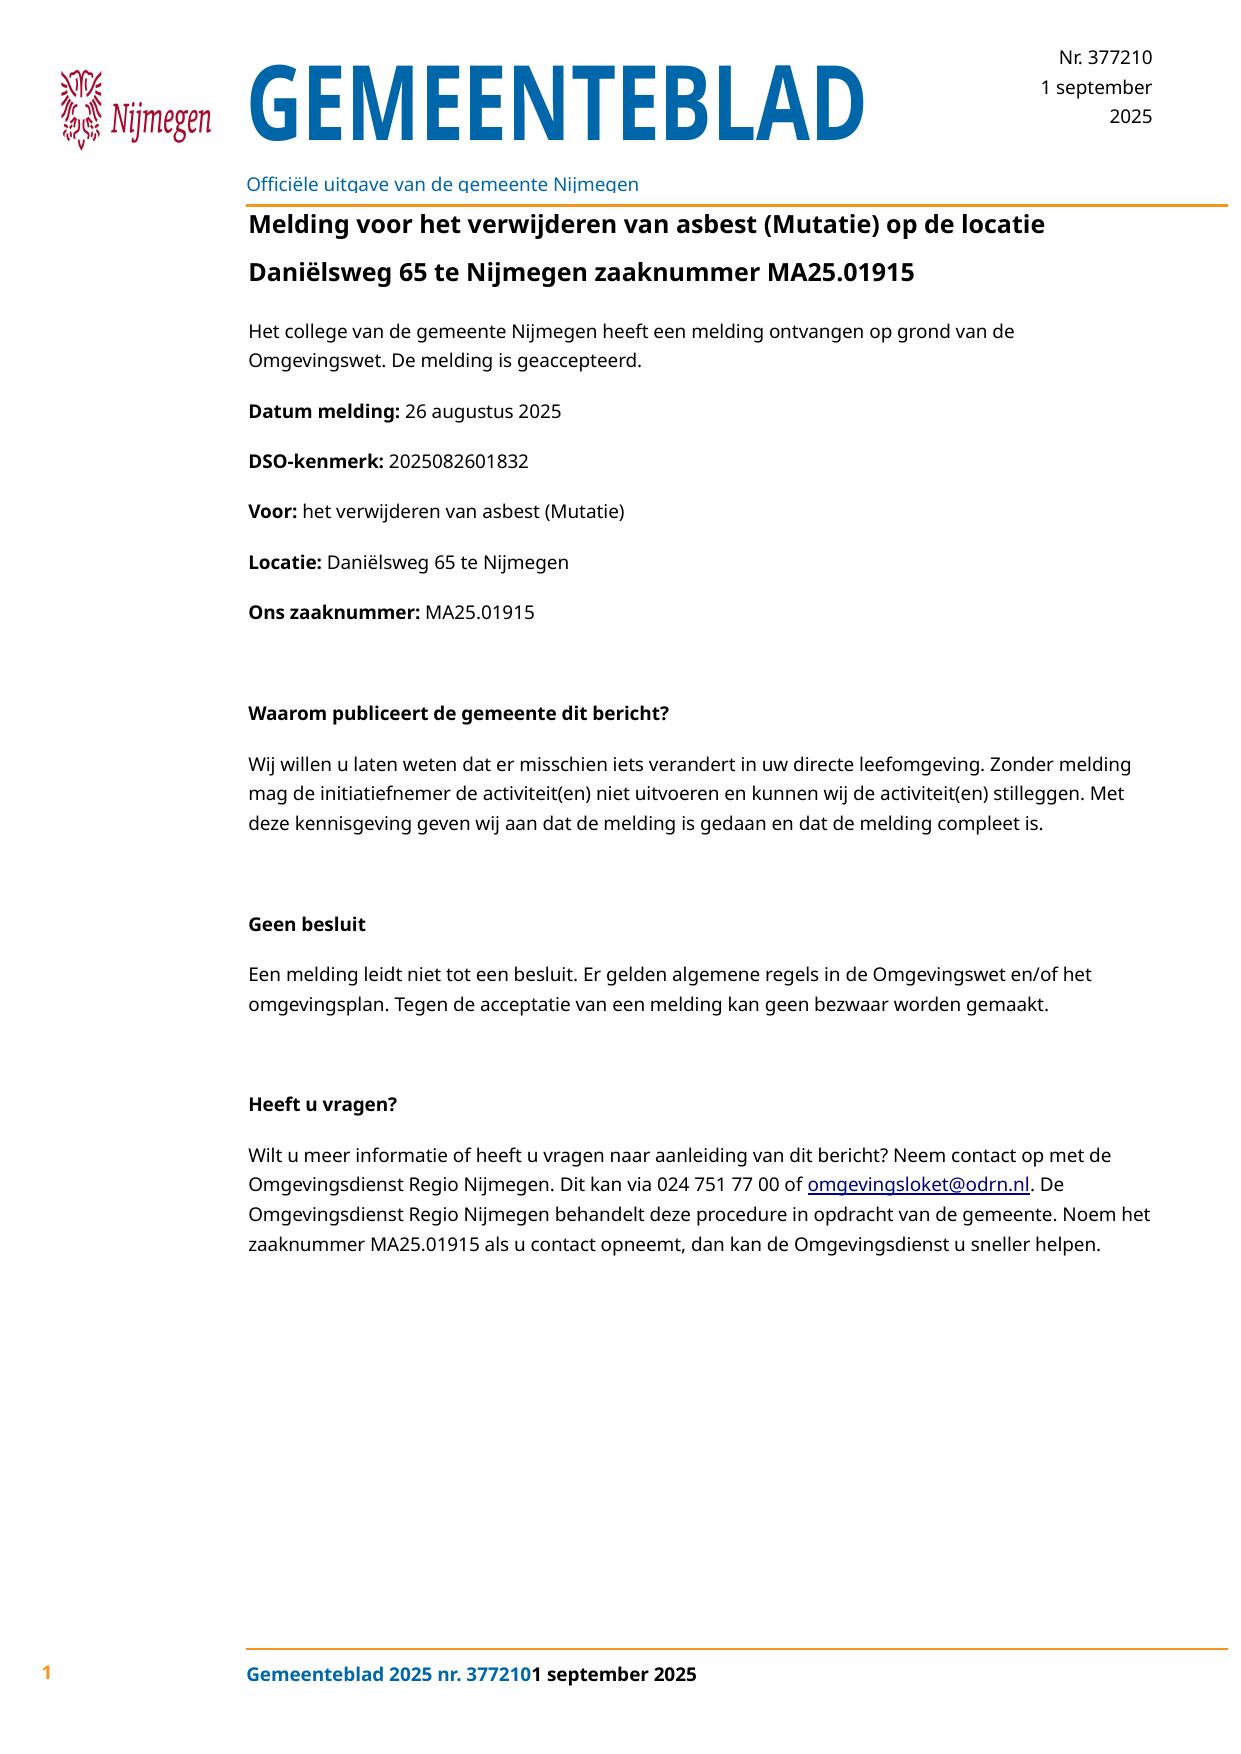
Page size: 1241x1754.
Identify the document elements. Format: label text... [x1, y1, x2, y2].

text Ons zaaknummer: MA25.01915 [248, 599, 1152, 625]
text Geen besluit [248, 911, 1152, 937]
text Datum melding: 26 augustus 2025 [248, 398, 1152, 424]
text Voor: het verwijderen van asbest (Mutatie) [248, 499, 1152, 524]
text Een melding leidt niet tot een besluit. Er gelden algemene regels in de Omgevingswet en/of het omgevingsplan. Tegen de acceptatie van een melding kan geen bezwaar worden gemaakt. [248, 961, 1152, 1017]
text Waarom publiceert de gemeente dit bericht? [248, 700, 1152, 726]
picture [41, 47, 231, 172]
text Wilt u meer informatie of heeft u vragen naar aanleiding van dit bericht? Neem contact op met de Omgevingsdienst Regio Nijmegen. Dit kan via 024 751 77 00 of omgevingsloket@odrn.nl. De Omgevingsdienst Regio Nijmegen behandelt deze procedure in opdracht van de gemeente. Noem het zaaknummer MA25.01915 als u contact opneemt, dan kan de Omgevingsdienst u sneller helpen. [248, 1142, 1152, 1257]
text DSO-kenmerk: 2025082601832 [248, 448, 1152, 474]
text Melding voor het verwijderen van asbest (Mutatie) op de locatie Daniëlsweg 65 te Nijmegen zaaknummer MA25.01915 [248, 207, 1152, 288]
text Wij willen u laten weten dat er misschien iets verandert in uw directe leefomgeving. Zonder melding mag de initiatiefnemer de activiteit(en) niet uitvoeren en kunnen wij de activiteit(en) stilleggen. Met deze kennisgeving geven wij aan dat de melding is gedaan en dat de melding compleet is. [248, 751, 1152, 836]
text Heeft u vragen? [248, 1092, 1152, 1117]
text Het college van de gemeente Nijmegen heeft een melding ontvangen op grond van de Omgevingswet. De melding is geaccepteerd. [248, 318, 1152, 373]
text Locatie: Daniëlsweg 65 te Nijmegen [248, 549, 1152, 575]
